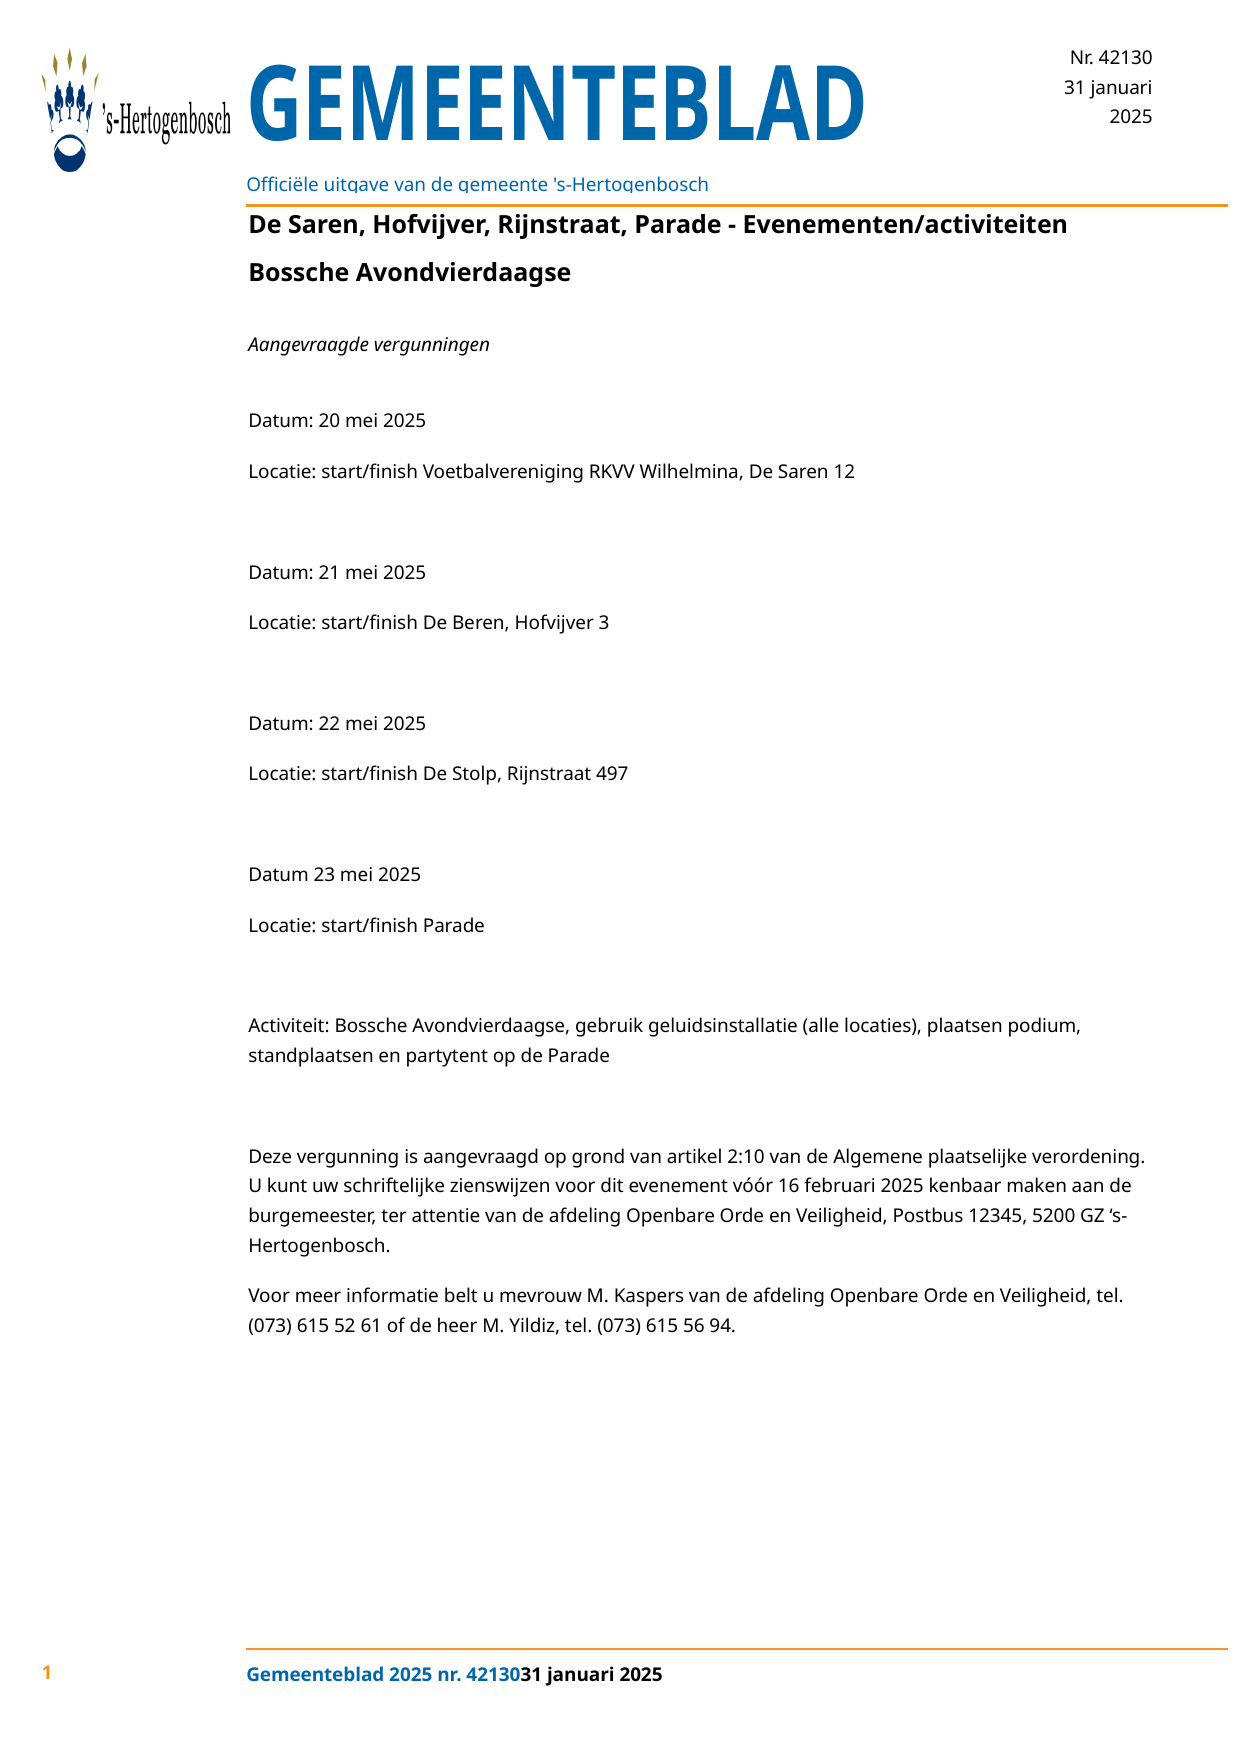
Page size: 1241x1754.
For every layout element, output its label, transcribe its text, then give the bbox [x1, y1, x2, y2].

text Datum: 20 mei 2025 [248, 408, 1152, 433]
text Locatie: start/finish Parade [248, 912, 1152, 937]
text Activiteit: Bossche Avondvierdaagse, gebruik geluidsinstallatie (alle locaties), plaatsen podium, standplaatsen en partytent op de Parade [248, 1013, 1152, 1068]
text Locatie: start/finish Voetbalvereniging RKVV Wilhelmina, De Saren 12 [248, 458, 1152, 484]
text Datum: 21 mei 2025 [248, 559, 1152, 584]
picture [41, 47, 231, 172]
text De Saren, Hofvijver, Rijnstraat, Parade - Evenementen/activiteiten Bossche Avondvierdaagse [248, 207, 1152, 288]
text Aangevraagde vergunningen [248, 331, 1152, 357]
text Deze vergunning is aangevraagd op grond van artikel 2:10 van de Algemene plaatselijke verordening. U kunt uw schriftelijke zienswijzen voor dit evenement vóór 16 februari 2025 kenbaar maken aan de burgemeester, ter attentie van de afdeling Openbare Orde en Veiligheid, Postbus 12345, 5200 GZ ‘s-Hertogenbosch. [248, 1143, 1152, 1257]
text Voor meer informatie belt u mevrouw M. Kaspers van de afdeling Openbare Orde en Veiligheid, tel. (073) 615 52 61 of de heer M. Yildiz, tel. (073) 615 56 94. [248, 1282, 1152, 1337]
text Locatie: start/finish De Beren, Hofvijver 3 [248, 609, 1152, 635]
text Datum: 22 mei 2025 [248, 710, 1152, 736]
text Locatie: start/finish De Stolp, Rijnstraat 497 [248, 761, 1152, 786]
text Datum 23 mei 2025 [248, 861, 1152, 887]
